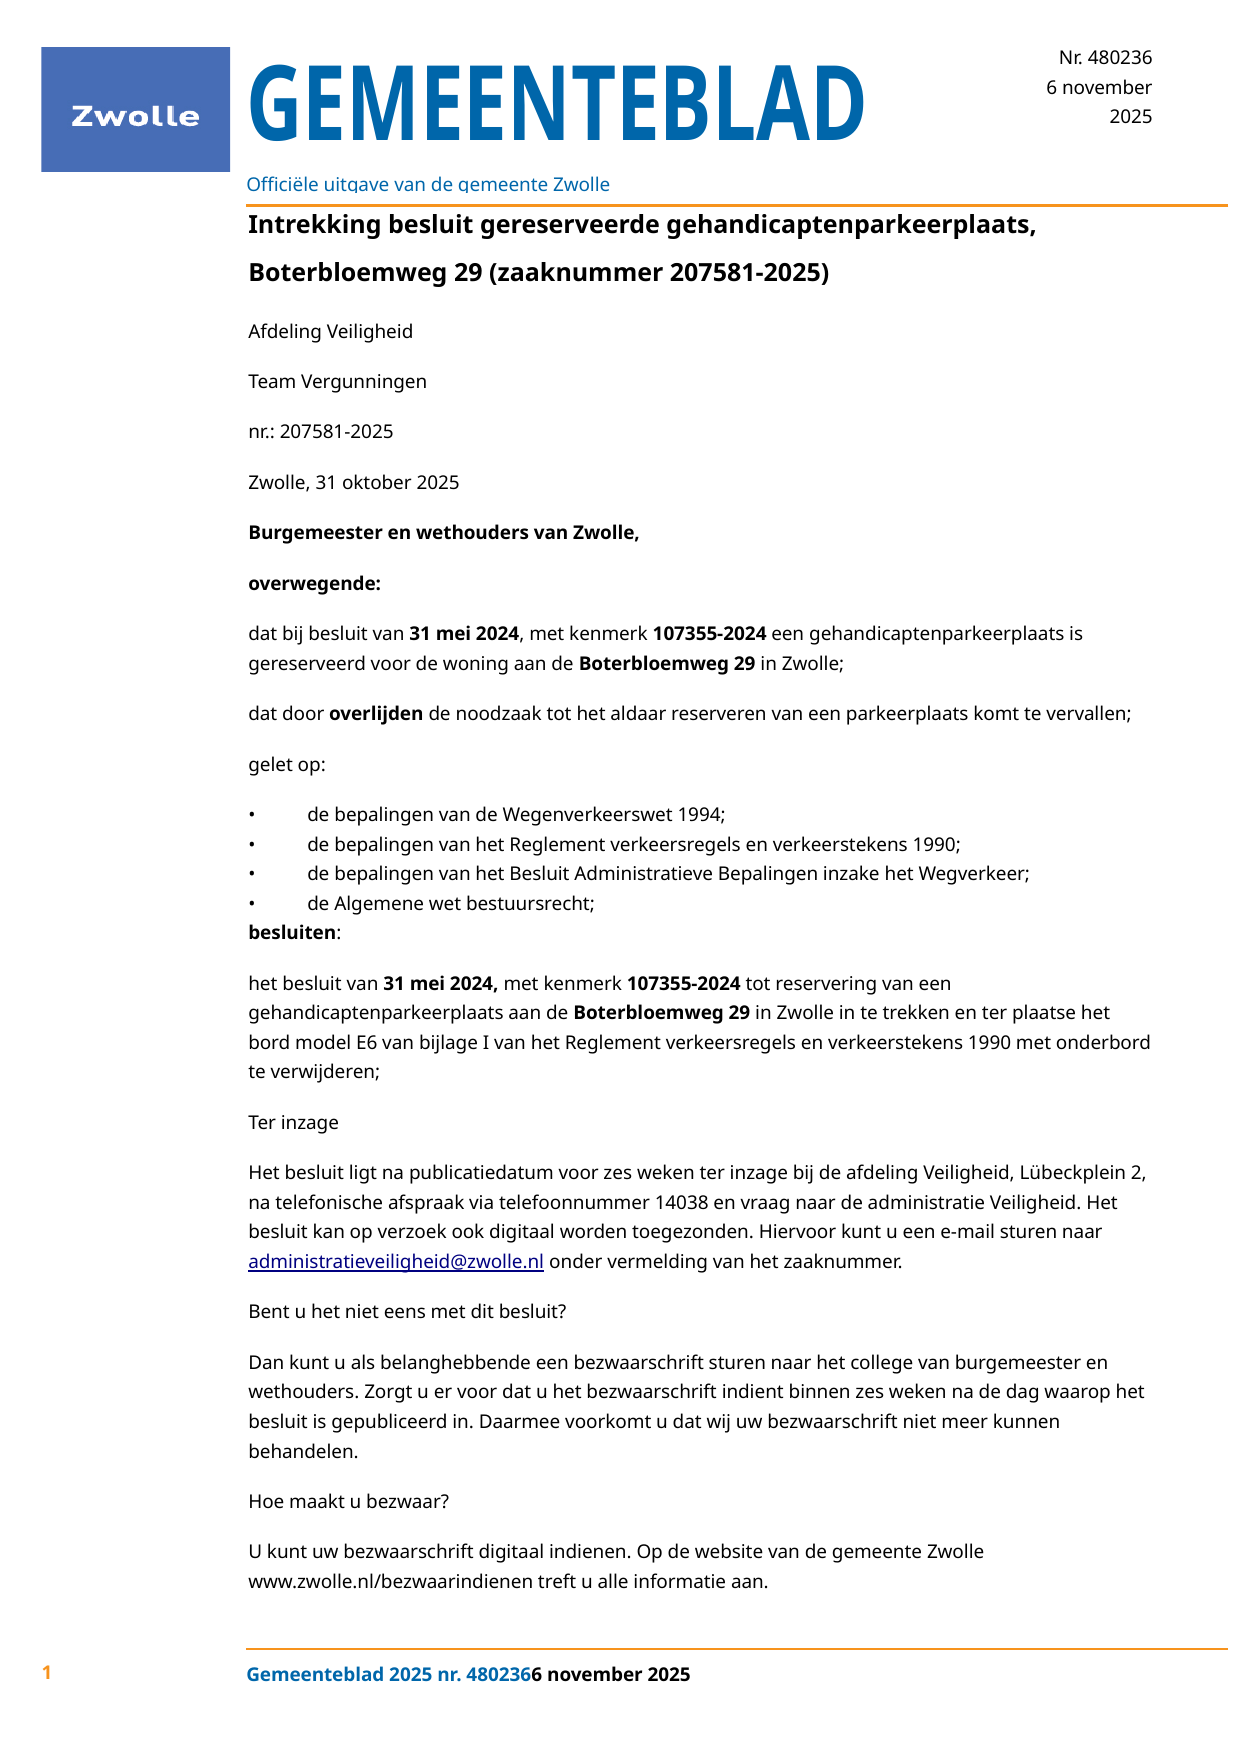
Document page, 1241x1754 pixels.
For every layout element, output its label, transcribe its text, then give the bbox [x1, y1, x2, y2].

text dat door overlijden de noodzaak tot het aldaar reserveren van een parkeerplaats komt te vervallen; [248, 700, 1152, 726]
text Afdeling Veiligheid [248, 318, 1152, 344]
text Zwolle, 31 oktober 2025 [248, 469, 1152, 495]
text Burgemeester en wethouders van Zwolle, [248, 519, 1152, 545]
text overwegende: [248, 570, 1152, 596]
text Hoe maakt u bezwaar? [248, 1488, 1152, 1514]
text U kunt uw bezwaarschrift digitaal indienen. Op de website van de gemeente Zwolle www.zwolle.nl/bezwaarindienen treft u alle informatie aan. [248, 1539, 1152, 1594]
list de bepalingen van het Reglement verkeersregels en verkeerstekens 1990; [248, 831, 1152, 857]
text het besluit van 31 mei 2024, met kenmerk 107355-2024 tot reservering van een gehandicaptenparkeerplaats aan de Boterbloemweg 29 in Zwolle in te trekken en ter plaatse het bord model E6 van bijlage I van het Reglement verkeersregels en verkeerstekens 1990 met onderbord te verwijderen; [248, 970, 1152, 1084]
text nr.: 207581-2025 [248, 419, 1152, 444]
text dat bij besluit van 31 mei 2024, met kenmerk 107355-2024 een gehandicaptenparkeerplaats is gereserveerd voor de woning aan de Boterbloemweg 29 in Zwolle; [248, 620, 1152, 676]
text Dan kunt u als belanghebbende een bezwaarschrift sturen naar het college van burgemeester en wethouders. Zorgt u er voor dat u het bezwaarschrift indient binnen zes weken na de dag waarop het besluit is gepubliceerd in. Daarmee voorkomt u dat wij uw bezwaarschrift niet meer kunnen behandelen. [248, 1349, 1152, 1464]
text Team Vergunningen [248, 368, 1152, 394]
text gelet op: [248, 751, 1152, 777]
list de bepalingen van de Wegenverkeerswet 1994; [248, 801, 1152, 827]
text Intrekking besluit gereserveerde gehandicaptenparkeerplaats, Boterbloemweg 29 (zaaknummer 207581-2025) [248, 207, 1152, 288]
text Ter inzage [248, 1109, 1152, 1135]
text besluiten: [248, 919, 1152, 945]
list de Algemene wet bestuursrecht; [248, 890, 1152, 916]
list de bepalingen van het Besluit Administratieve Bepalingen inzake het Wegverkeer; [248, 860, 1152, 886]
text Bent u het niet eens met dit besluit? [248, 1299, 1152, 1324]
text Het besluit ligt na publicatiedatum voor zes weken ter inzage bij de afdeling Veiligheid, Lübeckplein 2, na telefonische afspraak via telefoonnummer 14038 en vraag naar de administratie Veiligheid. Het besluit kan op verzoek ook digitaal worden toegezonden. Hiervoor kunt u een e-mail sturen naar administratieveiligheid@zwolle.nl onder vermelding van het zaaknummer. [248, 1159, 1152, 1274]
picture [41, 47, 231, 172]
